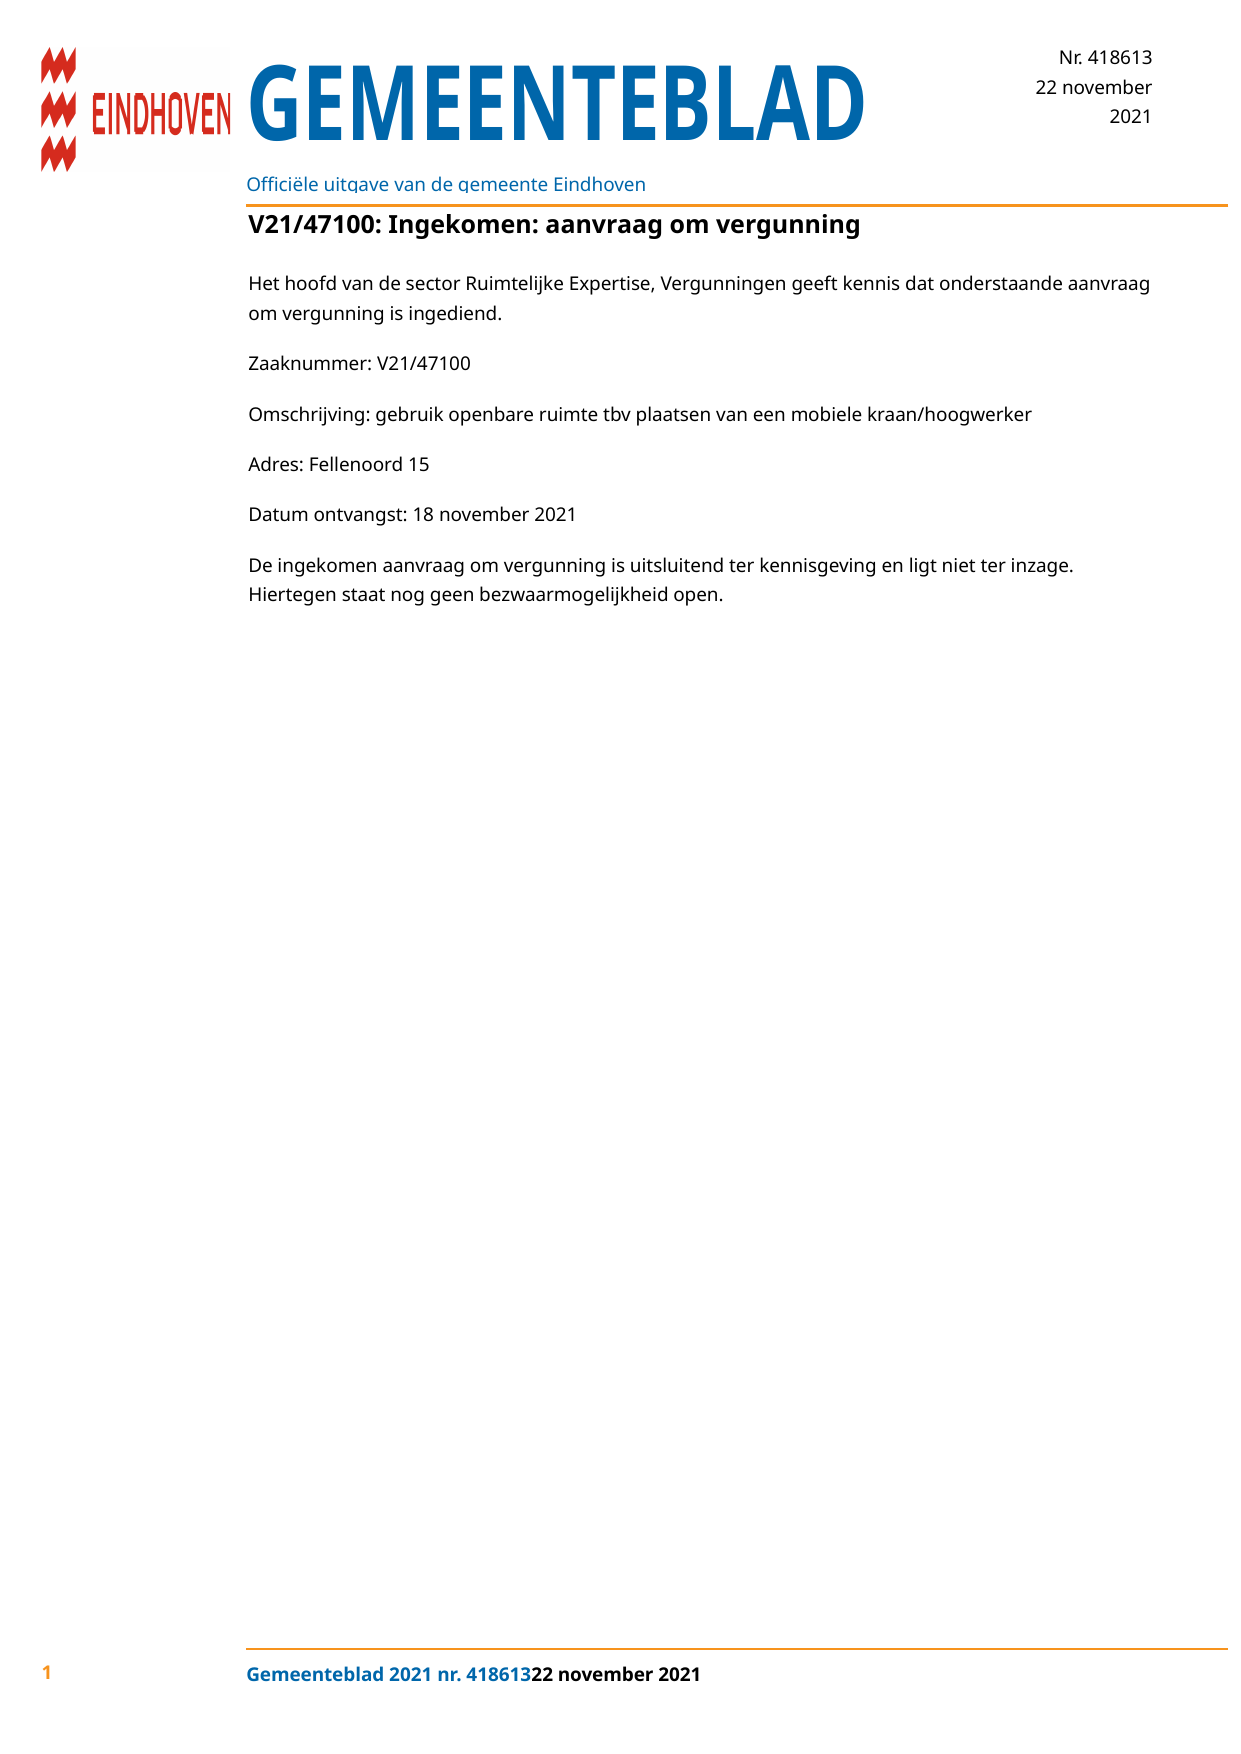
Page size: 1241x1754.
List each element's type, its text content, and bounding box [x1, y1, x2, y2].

text Het hoofd van de sector Ruimtelijke Expertise, Vergunningen geeft kennis dat onderstaande aanvraag om vergunning is ingediend. [248, 270, 1152, 326]
text Datum ontvangst: 18 november 2021 [248, 502, 1152, 527]
text Zaaknummer: V21/47100 [248, 350, 1152, 376]
picture [41, 47, 231, 172]
text V21/47100: Ingekomen: aanvraag om vergunning [248, 207, 1152, 241]
text Adres: Fellenoord 15 [248, 451, 1152, 477]
text Omschrijving: gebruik openbare ruimte tbv plaatsen van een mobiele kraan/hoogwerker [248, 401, 1152, 426]
text De ingekomen aanvraag om vergunning is uitsluitend ter kennisgeving en ligt niet ter inzage. Hiertegen staat nog geen bezwaarmogelijkheid open. [248, 552, 1152, 607]
